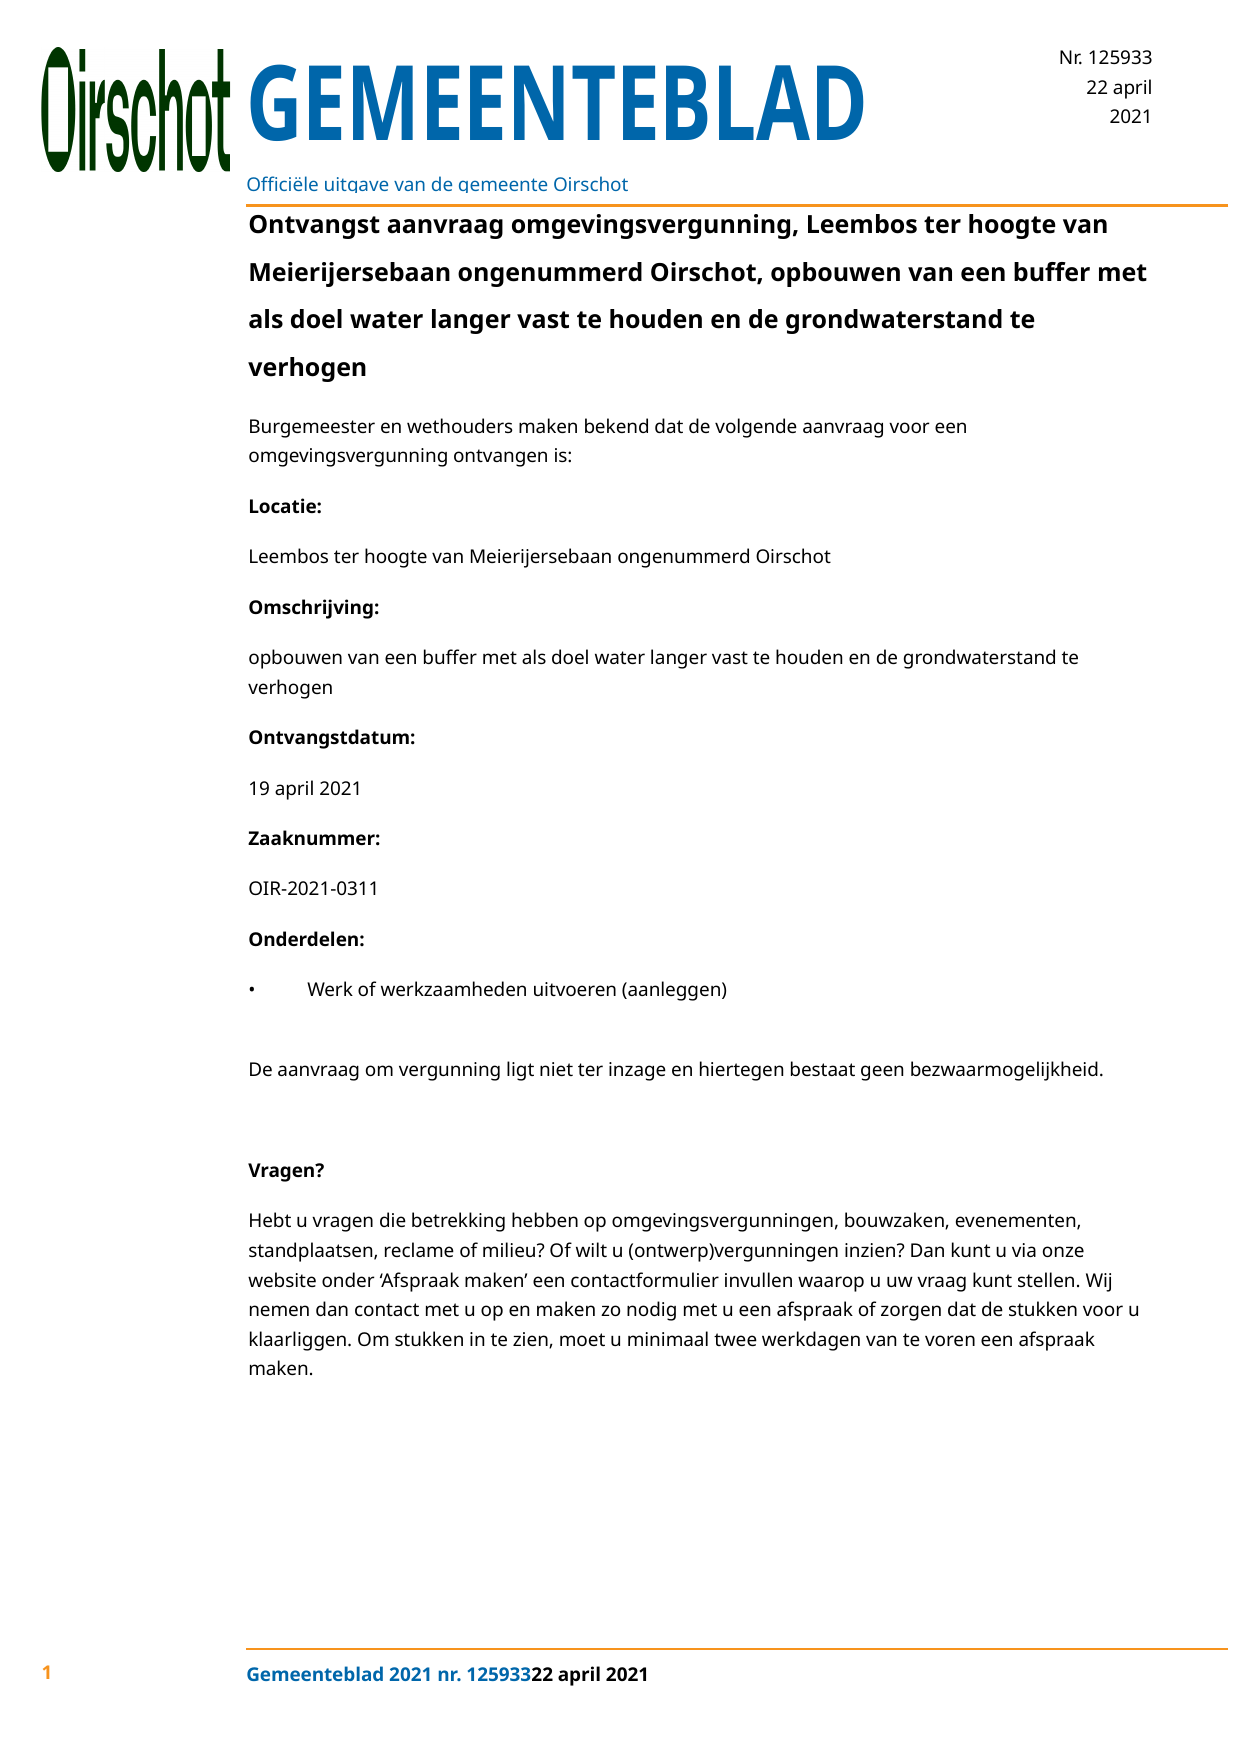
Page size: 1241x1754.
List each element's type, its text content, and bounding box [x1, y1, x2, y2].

text OIR-2021-0311 [248, 876, 1152, 901]
text 19 april 2021 [248, 775, 1152, 801]
text Vragen? [248, 1157, 1152, 1183]
text Omschrijving: [248, 594, 1152, 620]
text Ontvangst aanvraag omgevingsvergunning, Leembos ter hoogte van Meierijersebaan ongenummerd Oirschot, opbouwen van een buffer met als doel water langer vast te houden en de grondwaterstand te verhogen [248, 207, 1152, 384]
picture [41, 47, 231, 172]
text Leembos ter hoogte van Meierijersebaan ongenummerd Oirschot [248, 543, 1152, 569]
list Werk of werkzaamheden uitvoeren (aanleggen) [248, 976, 1152, 1002]
text Hebt u vragen die betrekking hebben op omgevingsvergunningen, bouwzaken, evenementen, standplaatsen, reclame of milieu? Of wilt u (ontwerp)vergunningen inzien? Dan kunt u via onze website onder ‘Afspraak maken’ een contactformulier invullen waarop u uw vraag kunt stellen. Wij nemen dan contact met u op en maken zo nodig met u een afspraak of zorgen dat de stukken voor u klaarliggen. Om stukken in te zien, moet u minimaal twee werkdagen van te voren een afspraak maken. [248, 1208, 1152, 1381]
text Locatie: [248, 493, 1152, 519]
text De aanvraag om vergunning ligt niet ter inzage en hiertegen bestaat geen bezwaarmogelijkheid. [248, 1056, 1152, 1082]
text Ontvangstdatum: [248, 724, 1152, 750]
text Burgemeester en wethouders maken bekend dat de volgende aanvraag voor een omgevingsvergunning ontvangen is: [248, 413, 1152, 468]
text Zaaknummer: [248, 825, 1152, 851]
text Onderdelen: [248, 926, 1152, 952]
text opbouwen van een buffer met als doel water langer vast te houden en de grondwaterstand te verhogen [248, 644, 1152, 700]
